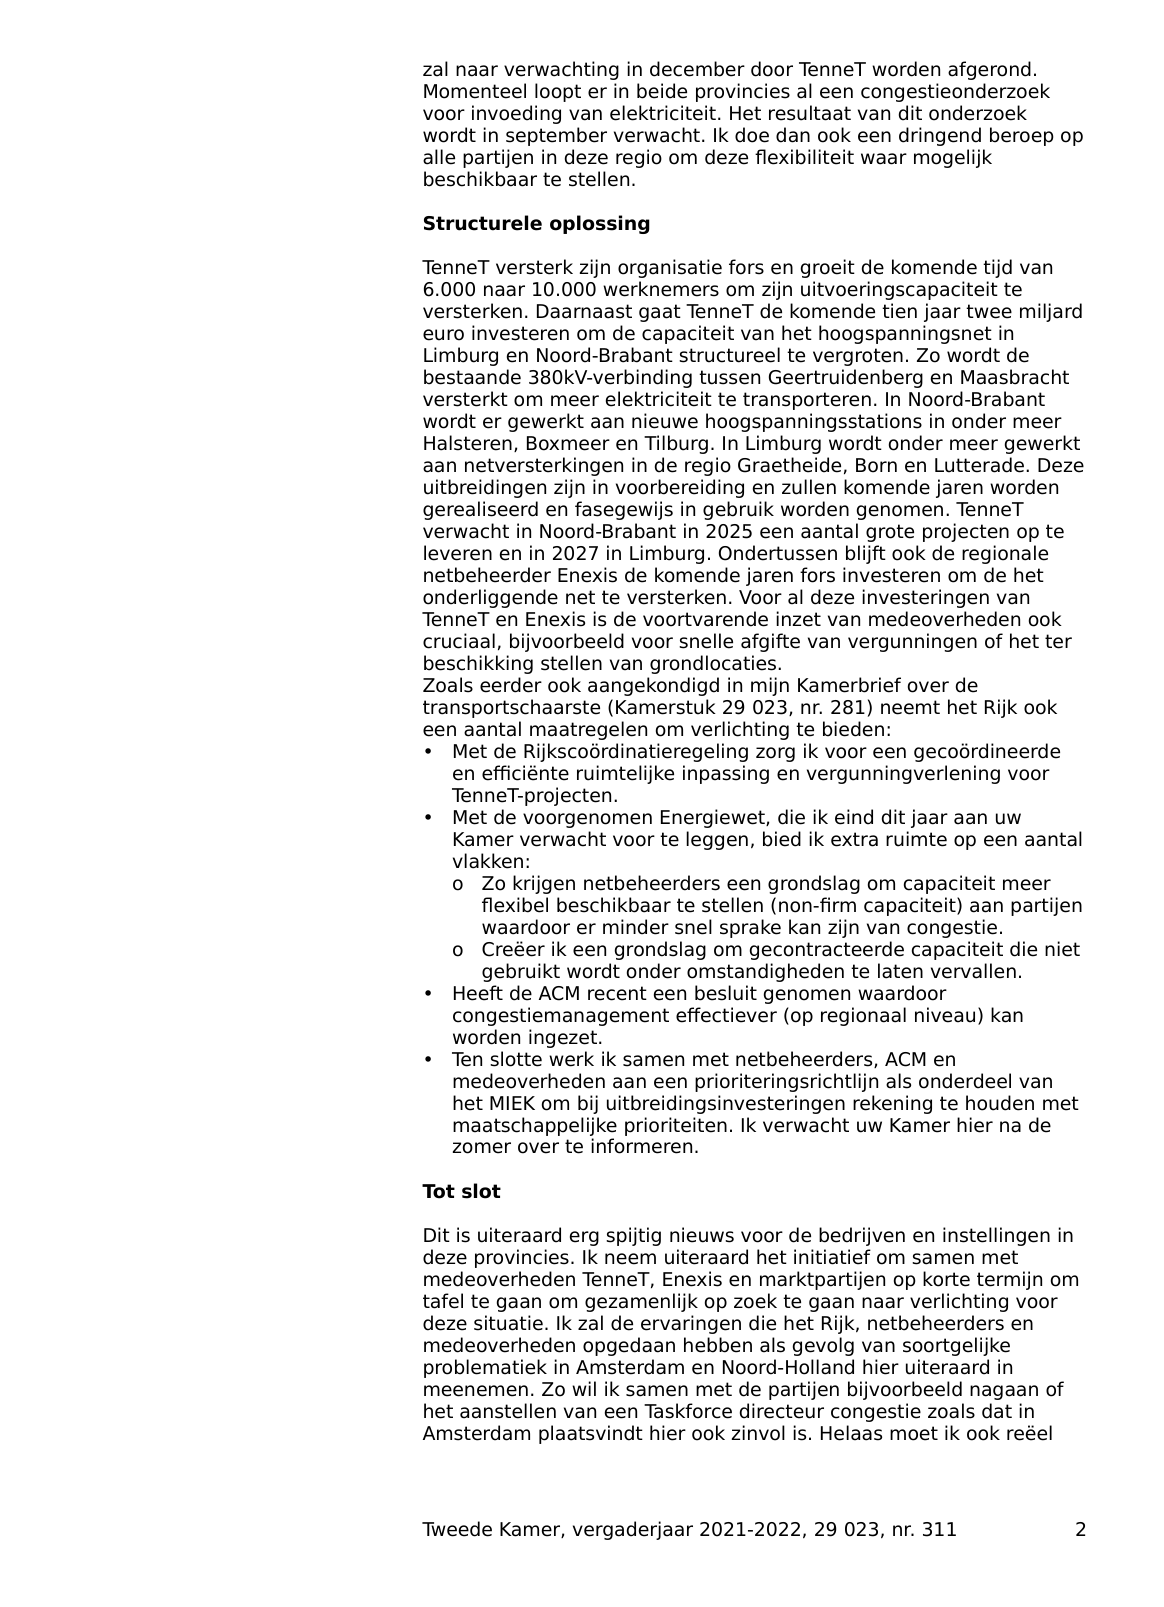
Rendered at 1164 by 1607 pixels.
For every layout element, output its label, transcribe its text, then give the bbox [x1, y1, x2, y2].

text • Heeft de ACM recent een besluit genomen waardoor congestiemanagement effectiever (op regionaal niveau) kan worden ingezet. [422, 983, 1087, 1048]
text • Met de Rijkscoördinatieregeling zorg ik voor een gecoördineerde en efficiënte ruimtelijke inpassing en vergunningverlening voor TenneT-projecten. [422, 741, 1087, 807]
text Dit is uiteraard erg spijtig nieuws voor de bedrijven en instellingen in deze provincies. Ik neem uiteraard het initiatief om samen met medeoverheden TenneT, Enexis en marktpartijen op korte termijn om tafel te gaan om gezamenlijk op zoek te gaan naar verlichting voor deze situatie. Ik zal de ervaringen die het Rijk, netbeheerders en medeoverheden opgedaan hebben als gevolg van soortgelijke problematiek in Amsterdam en Noord-Holland hier uiteraard in meenemen. Zo wil ik samen met de partijen bijvoorbeeld nagaan of het aanstellen van een Taskforce directeur congestie zoals dat in Amsterdam plaatsvindt hier ook zinvol is. Helaas moet ik ook reëel [422, 1225, 1087, 1444]
text o Zo krijgen netbeheerders een grondslag om capaciteit meer flexibel beschikbaar te stellen (non-firm capaciteit) aan partijen waardoor er minder snel sprake kan zijn van congestie. [452, 873, 1087, 939]
text • Met de voorgenomen Energiewet, die ik eind dit jaar aan uw Kamer verwacht voor te leggen, bied ik extra ruimte op een aantal vlakken: [422, 807, 1087, 873]
text o Creëer ik een grondslag om gecontracteerde capaciteit die niet gebruikt wordt onder omstandigheden te laten vervallen. [452, 939, 1087, 983]
subtitle Structurele oplossing [422, 213, 1087, 235]
text TenneT versterk zijn organisatie fors en groeit de komende tijd van 6.000 naar 10.000 werknemers om zijn uitvoeringscapaciteit te versterken. Daarnaast gaat TenneT de komende tien jaar twee miljard euro investeren om de capaciteit van het hoogspanningsnet in Limburg en Noord-Brabant structureel te vergroten. Zo wordt de bestaande 380kV-verbinding tussen Geertruidenberg en Maasbracht versterkt om meer elektriciteit te transporteren. In Noord-Brabant wordt er gewerkt aan nieuwe hoogspanningsstations in onder meer Halsteren, Boxmeer en Tilburg. In Limburg wordt onder meer gewerkt aan netversterkingen in de regio Graetheide, Born en Lutterade. Deze uitbreidingen zijn in voorbereiding en zullen komende jaren worden gerealiseerd en fasegewijs in gebruik worden genomen. TenneT verwacht in Noord-Brabant in 2025 een aantal grote projecten op te leveren en in 2027 in Limburg. Ondertussen blijft ook de regionale netbeheerder Enexis de komende jaren fors investeren om de het onderliggende net te versterken. Voor al deze investeringen van TenneT en Enexis is de voortvarende inzet van medeoverheden ook cruciaal, bijvoorbeeld voor snelle afgifte van vergunningen of het ter beschikking stellen van grondlocaties. [422, 257, 1087, 675]
text Zoals eerder ook aangekondigd in mijn Kamerbrief over de transportschaarste (Kamerstuk 29 023, nr. 281) neemt het Rijk ook een aantal maatregelen om verlichting te bieden: [422, 675, 1087, 741]
text zal naar verwachting in december door TenneT worden afgerond. Momenteel loopt er in beide provincies al een congestieonderzoek voor invoeding van elektriciteit. Het resultaat van dit onderzoek wordt in september verwacht. Ik doe dan ook een dringend beroep op alle partijen in deze regio om deze flexibiliteit waar mogelijk beschikbaar te stellen. [422, 59, 1087, 191]
text • Ten slotte werk ik samen met netbeheerders, ACM en medeoverheden aan een prioriteringsrichtlijn als onderdeel van het MIEK om bij uitbreidingsinvesteringen rekening te houden met maatschappelijke prioriteiten. Ik verwacht uw Kamer hier na de zomer over te informeren. [422, 1048, 1087, 1158]
subtitle Tot slot [422, 1181, 1087, 1203]
